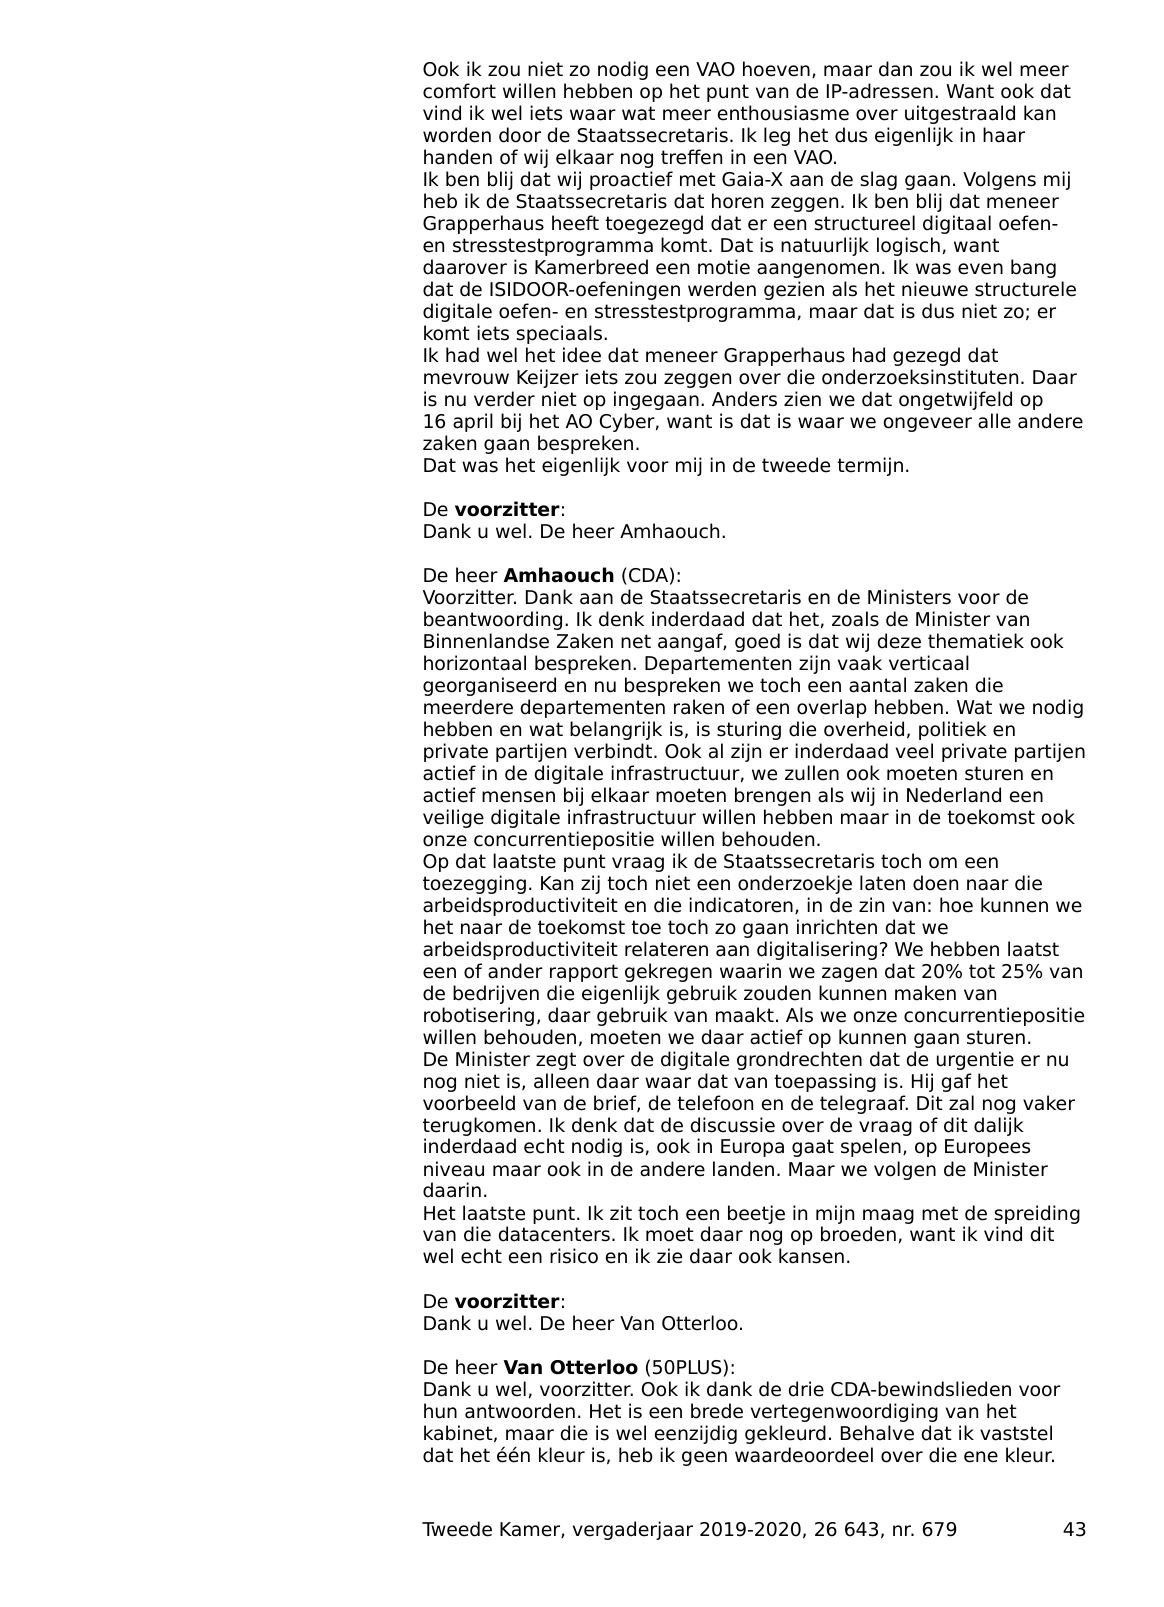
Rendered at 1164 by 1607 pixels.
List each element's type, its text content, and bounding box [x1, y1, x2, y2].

text Het laatste punt. Ik zit toch een beetje in mijn maag met de spreiding van die datacenters. Ik moet daar nog op broeden, want ik vind dit wel echt een risico en ik zie daar ook kansen. [422, 1202, 1087, 1268]
text Op dat laatste punt vraag ik de Staatssecretaris toch om een toezegging. Kan zij toch niet een onderzoekje laten doen naar die arbeidsproductiviteit en die indicatoren, in de zin van: hoe kunnen we het naar de toekomst toe toch zo gaan inrichten dat we arbeidsproductiviteit relateren aan digitalisering? We hebben laatst een of ander rapport gekregen waarin we zagen dat 20% tot 25% van de bedrijven die eigenlijk gebruik zouden kunnen maken van robotisering, daar gebruik van maakt. Als we onze concurrentiepositie willen behouden, moeten we daar actief op kunnen gaan sturen. [422, 851, 1087, 1048]
text Ook ik zou niet zo nodig een VAO hoeven, maar dan zou ik wel meer comfort willen hebben op het punt van de IP-adressen. Want ook dat vind ik wel iets waar wat meer enthousiasme over uitgestraald kan worden door de Staatssecretaris. Ik leg het dus eigenlijk in haar handen of wij elkaar nog treffen in een VAO. [422, 59, 1087, 169]
text De voorzitter: [422, 1291, 1087, 1312]
text Voorzitter. Dank aan de Staatssecretaris en de Ministers voor de beantwoording. Ik denk inderdaad dat het, zoals de Minister van Binnenlandse Zaken net aangaf, goed is dat wij deze thematiek ook horizontaal bespreken. Departementen zijn vaak verticaal georganiseerd en nu bespreken we toch een aantal zaken die meerdere departementen raken of een overlap hebben. Wat we nodig hebben en wat belangrijk is, is sturing die overheid, politiek en private partijen verbindt. Ook al zijn er inderdaad veel private partijen actief in de digitale infrastructuur, we zullen ook moeten sturen en actief mensen bij elkaar moeten brengen als wij in Nederland een veilige digitale infrastructuur willen hebben maar in de toekomst ook onze concurrentiepositie willen behouden. [422, 587, 1087, 851]
text Ik had wel het idee dat meneer Grapperhaus had gezegd dat mevrouw Keijzer iets zou zeggen over die onderzoeksinstituten. Daar is nu verder niet op ingegaan. Anders zien we dat ongetwijfeld op 16 april bij het AO Cyber, want is dat is waar we ongeveer alle andere zaken gaan bespreken. [422, 345, 1087, 455]
text De heer Van Otterloo (50PLUS): [422, 1357, 1087, 1379]
text Dat was het eigenlijk voor mij in de tweede termijn. [422, 455, 1087, 477]
text Dank u wel, voorzitter. Ook ik dank de drie CDA-bewindslieden voor hun antwoorden. Het is een brede vertegenwoordiging van het kabinet, maar die is wel eenzijdig gekleurd. Behalve dat ik vaststel dat het één kleur is, heb ik geen waardeoordeel over die ene kleur. [422, 1379, 1087, 1467]
text De voorzitter: [422, 499, 1087, 521]
text De Minister zegt over de digitale grondrechten dat de urgentie er nu nog niet is, alleen daar waar dat van toepassing is. Hij gaf het voorbeeld van de brief, de telefoon en de telegraaf. Dit zal nog vaker terugkomen. Ik denk dat de discussie over de vraag of dit dalijk inderdaad echt nodig is, ook in Europa gaat spelen, op Europees niveau maar ook in de andere landen. Maar we volgen de Minister daarin. [422, 1048, 1087, 1202]
text Dank u wel. De heer Amhaouch. [422, 521, 1087, 543]
text De heer Amhaouch (CDA): [422, 565, 1087, 587]
text Dank u wel. De heer Van Otterloo. [422, 1312, 1087, 1334]
text Ik ben blij dat wij proactief met Gaia-X aan de slag gaan. Volgens mij heb ik de Staatssecretaris dat horen zeggen. Ik ben blij dat meneer Grapperhaus heeft toegezegd dat er een structureel digitaal oefen- en stresstestprogramma komt. Dat is natuurlijk logisch, want daarover is Kamerbreed een motie aangenomen. Ik was even bang dat de ISIDOOR-oefeningen werden gezien als het nieuwe structurele digitale oefen- en stresstestprogramma, maar dat is dus niet zo; er komt iets speciaals. [422, 169, 1087, 345]
